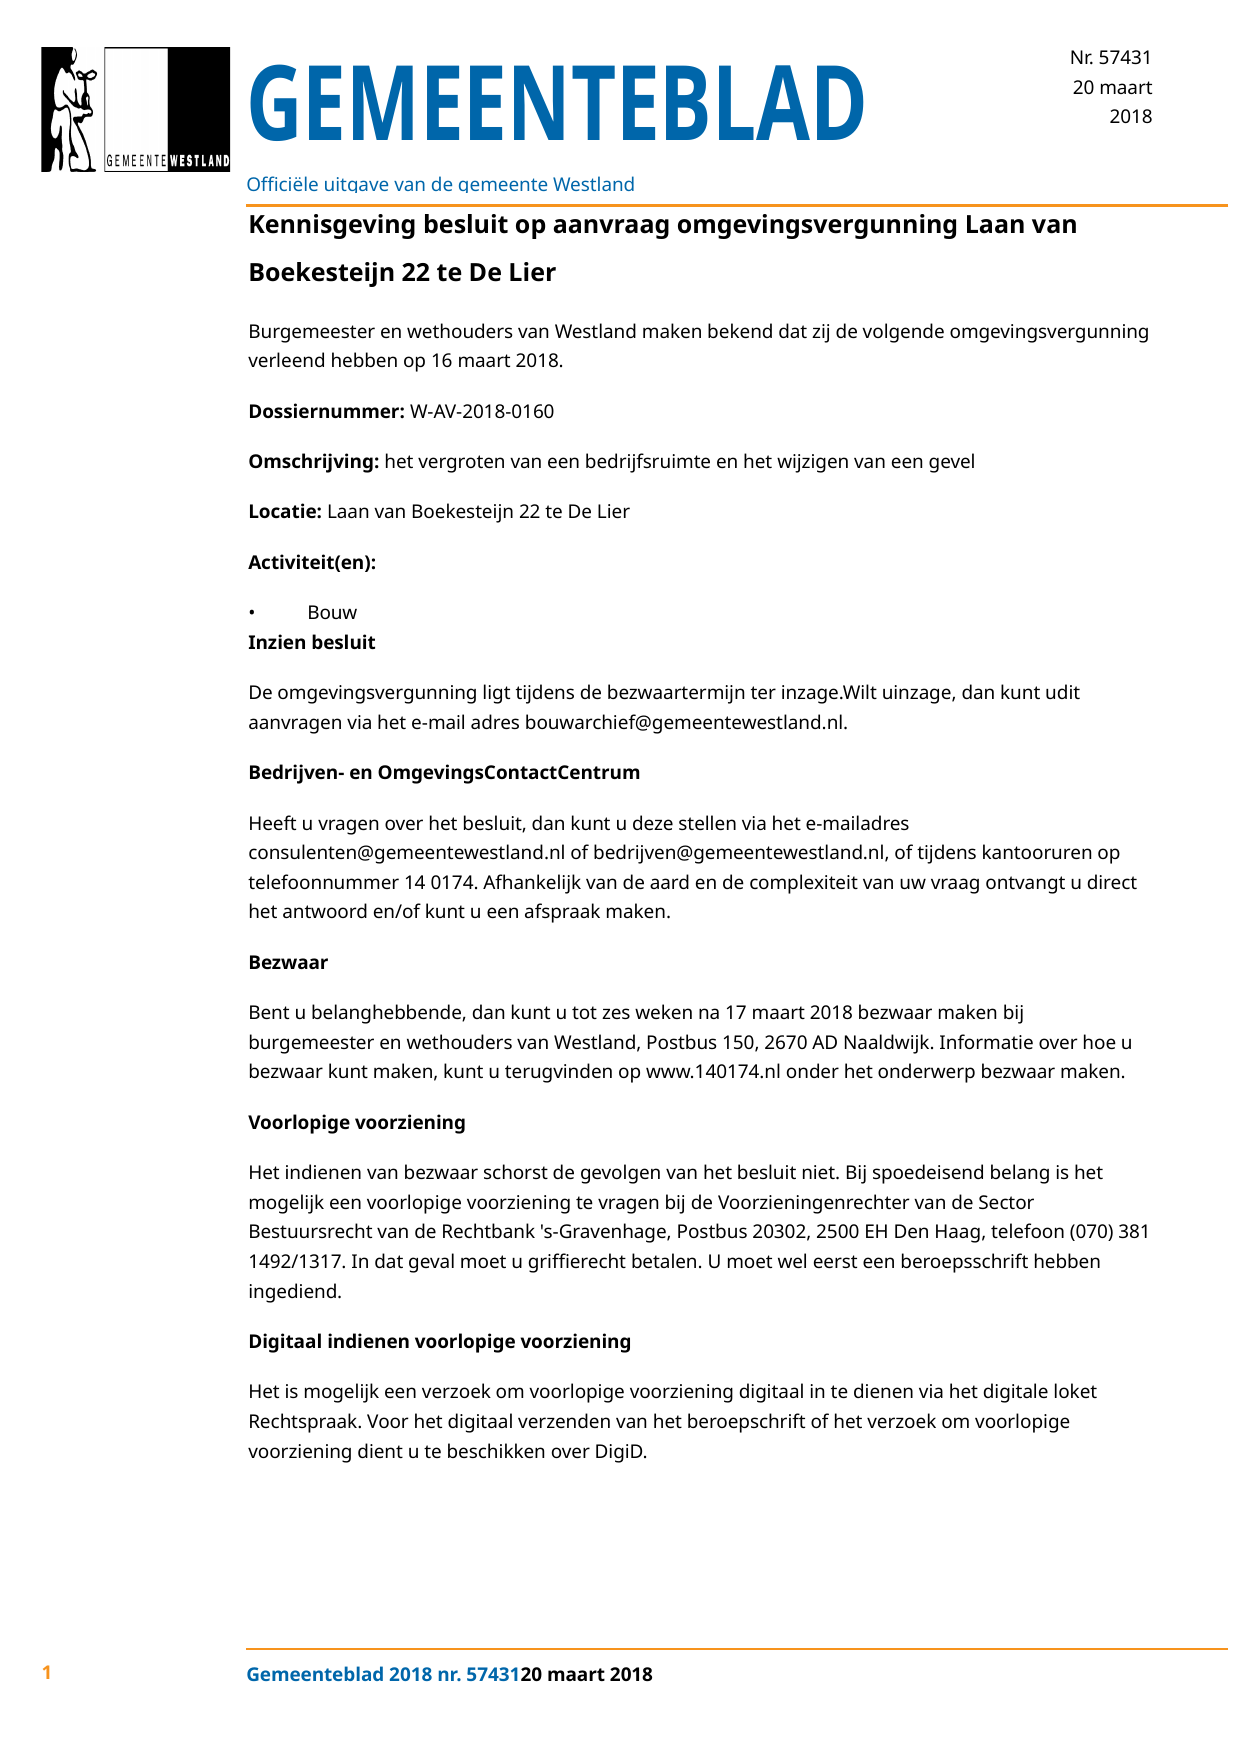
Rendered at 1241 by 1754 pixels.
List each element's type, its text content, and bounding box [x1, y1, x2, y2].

text Omschrijving: het vergroten van een bedrijfsruimte en het wijzigen van een gevel [248, 448, 1152, 474]
text Bedrijven- en OmgevingsContactCentrum [248, 759, 1152, 785]
list Bouw [248, 599, 1152, 625]
text Inzien besluit [248, 629, 1152, 655]
text Activiteit(en): [248, 549, 1152, 575]
text Kennisgeving besluit op aanvraag omgevingsvergunning Laan van Boekesteijn 22 te De Lier [248, 207, 1152, 288]
text Het indienen van bezwaar schorst de gevolgen van het besluit niet. Bij spoedeisend belang is het mogelijk een voorlopige voorziening te vragen bij de Voorzieningenrechter van de Sector Bestuursrecht van de Rechtbank 's-Gravenhage, Postbus 20302, 2500 EH Den Haag, telefoon (070) 381 1492/1317. In dat geval moet u griffierecht betalen. U moet wel eerst een beroepsschrift hebben ingediend. [248, 1159, 1152, 1304]
picture [41, 47, 231, 172]
text Burgemeester en wethouders van Westland maken bekend dat zij de volgende omgevingsvergunning verleend hebben op 16 maart 2018. [248, 318, 1152, 373]
text Heeft u vragen over het besluit, dan kunt u deze stellen via het e-mailadres consulenten@gemeentewestland.nl of bedrijven@gemeentewestland.nl, of tijdens kantooruren op telefoonnummer 14 0174. Afhankelijk van de aard en de complexiteit van uw vraag ontvangt u direct het antwoord en/of kunt u een afspraak maken. [248, 810, 1152, 924]
text Bezwaar [248, 949, 1152, 975]
text Voorlopige voorziening [248, 1109, 1152, 1135]
text De omgevingsvergunning ligt tijdens de bezwaartermijn ter inzage.Wilt uinzage, dan kunt udit aanvragen via het e-mail adres bouwarchief@gemeentewestland.nl. [248, 679, 1152, 735]
text Dossiernummer: W-AV-2018-0160 [248, 398, 1152, 424]
text Locatie: Laan van Boekesteijn 22 te De Lier [248, 499, 1152, 524]
text Digitaal indienen voorlopige voorziening [248, 1328, 1152, 1354]
text Het is mogelijk een verzoek om voorlopige voorziening digitaal in te dienen via het digitale loket Rechtspraak. Voor het digitaal verzenden van het beroepschrift of het verzoek om voorlopige voorziening dient u te beschikken over DigiD. [248, 1379, 1152, 1464]
text Bent u belanghebbende, dan kunt u tot zes weken na 17 maart 2018 bezwaar maken bij burgemeester en wethouders van Westland, Postbus 150, 2670 AD Naaldwijk. Informatie over hoe u bezwaar kunt maken, kunt u terugvinden op www.140174.nl onder het onderwerp bezwaar maken. [248, 999, 1152, 1084]
